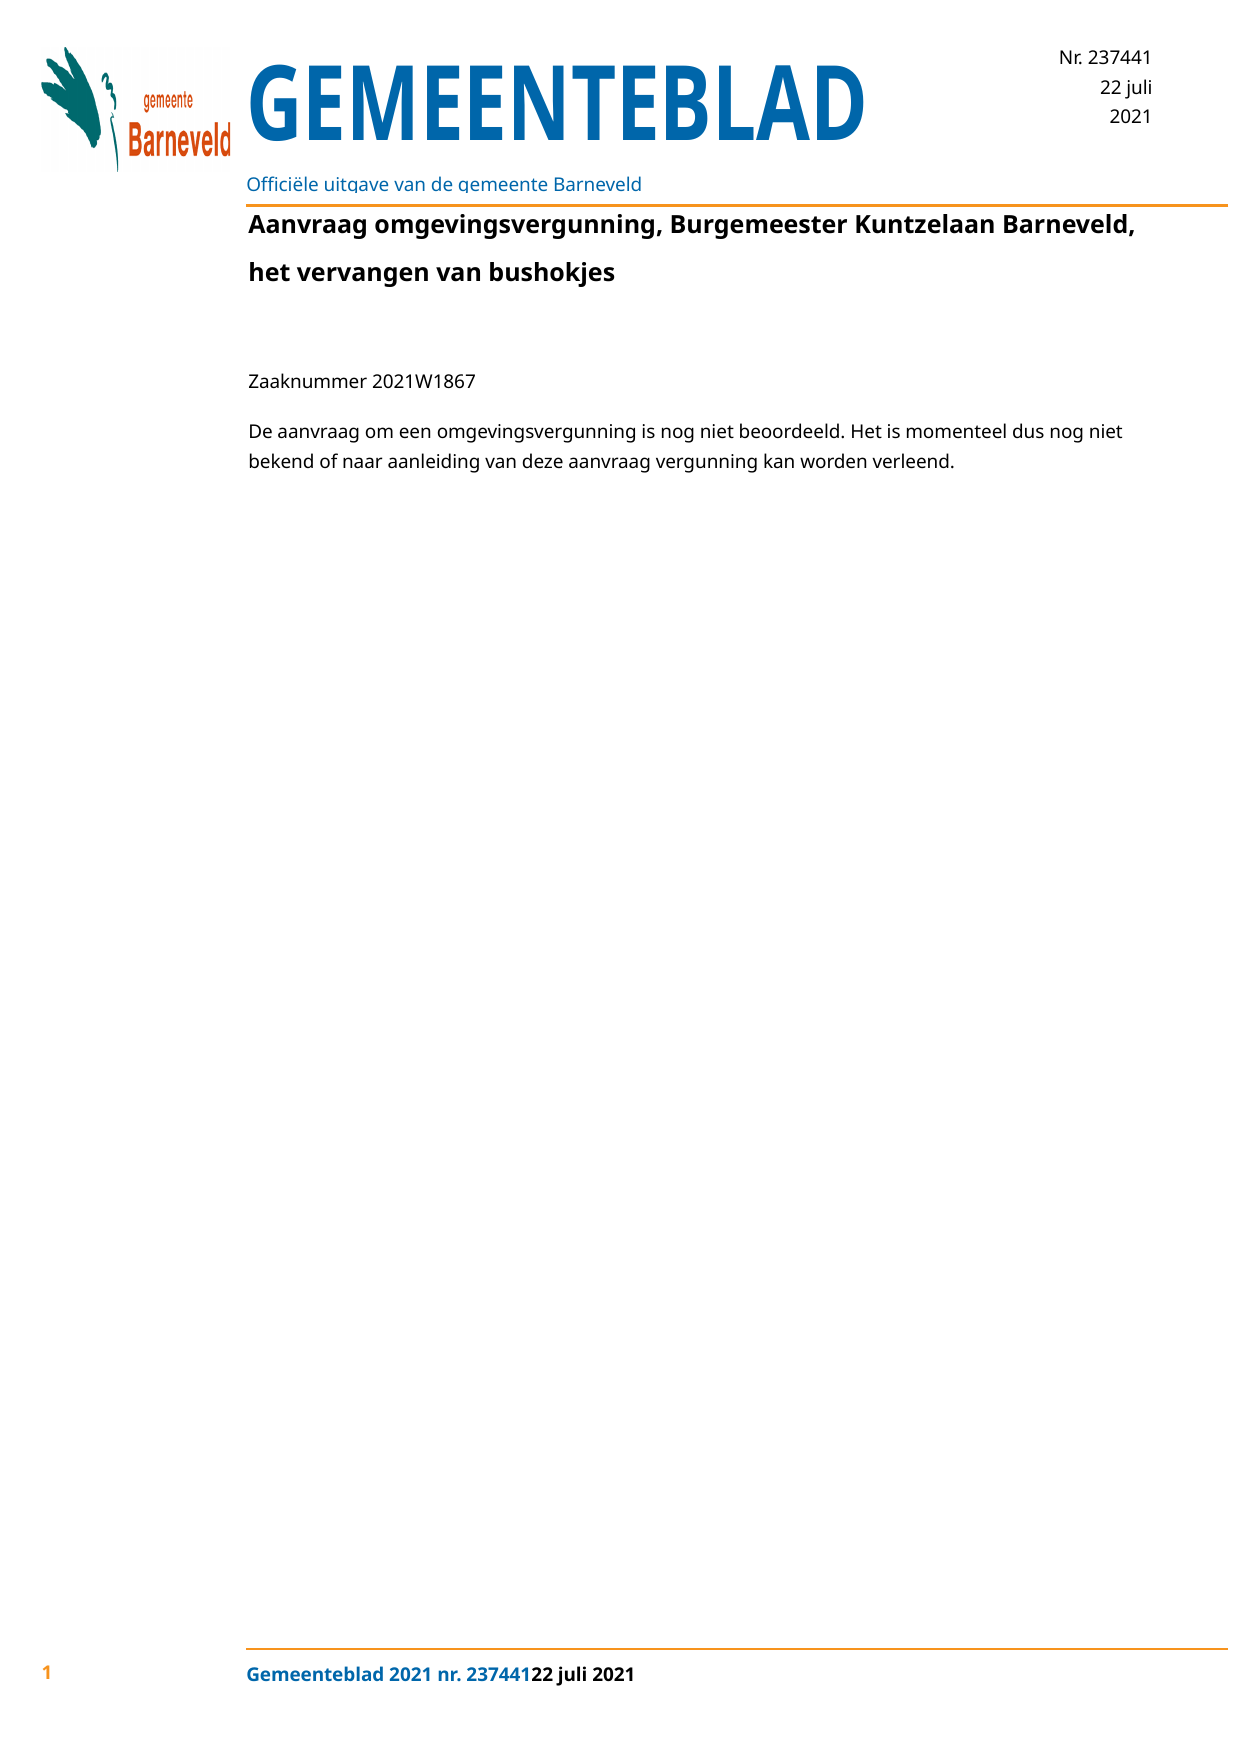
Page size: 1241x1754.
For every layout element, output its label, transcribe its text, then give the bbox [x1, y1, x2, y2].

text Aanvraag omgevingsvergunning, Burgemeester Kuntzelaan Barneveld, het vervangen van bushokjes [248, 207, 1152, 288]
text De aanvraag om een omgevingsvergunning is nog niet beoordeeld. Het is momenteel dus nog niet bekend of naar aanleiding van deze aanvraag vergunning kan worden verleend. [248, 419, 1152, 474]
text Zaaknummer 2021W1867 [248, 368, 1152, 394]
picture [41, 47, 231, 172]
